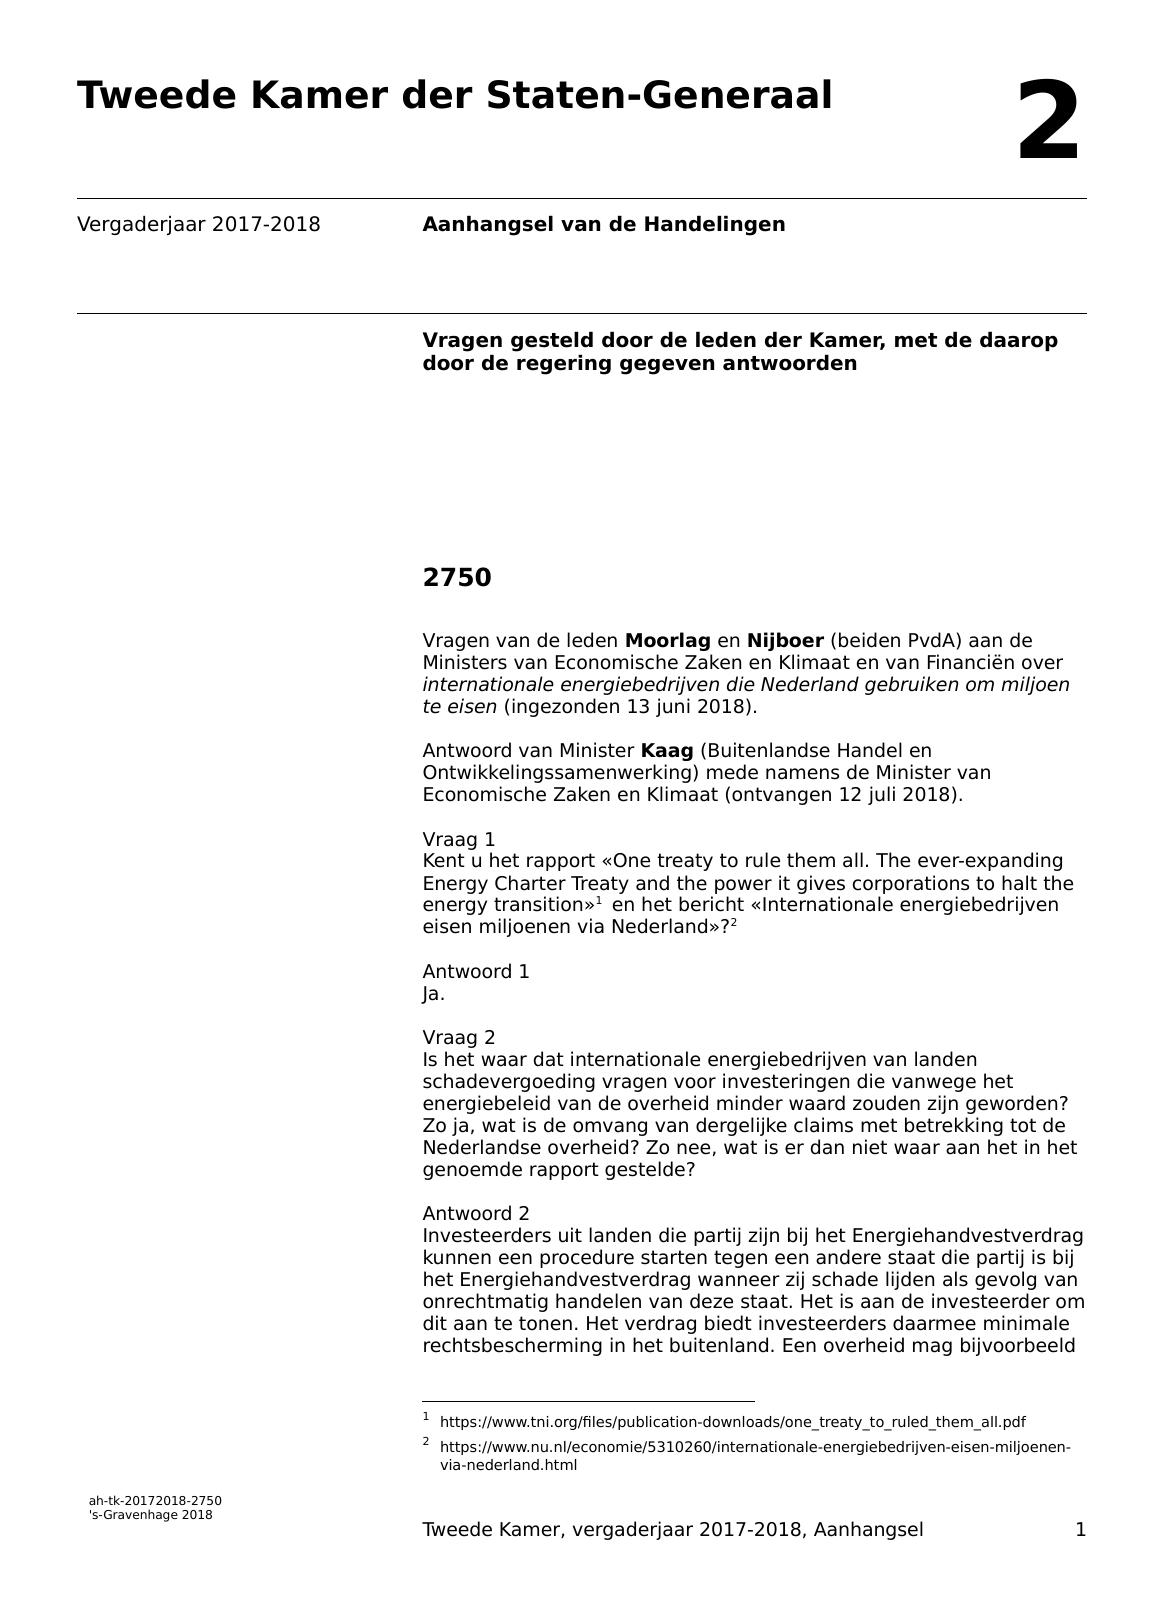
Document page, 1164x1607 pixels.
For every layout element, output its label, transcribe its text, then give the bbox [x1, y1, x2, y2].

text Vraag 1 [422, 828, 1087, 850]
text https://www.tni.org/files/publication-downloads/one_treaty_to_ruled_them_all.pdf [422, 1410, 1087, 1432]
table_cell Vergaderjaar 2017-2018 [77, 199, 422, 313]
table_header Tweede Kamer der Staten-Generaal [77, 59, 886, 198]
table_header 2 [886, 59, 1087, 198]
table_cell Vragen gesteld door de leden der Kamer, met de daarop door de regering gegeven antwoorden [422, 314, 1087, 375]
text https://www.nu.nl/economie/5310260/internationale-energiebedrijven-eisen-miljoenen-via-nederland.html [422, 1435, 1087, 1474]
text Vragen van de leden Moorlag en Nijboer (beiden PvdA) aan de Ministers van Economische Zaken en Klimaat en van Financiën over internationale energiebedrijven die Nederland gebruiken om miljoen te eisen (ingezonden 13 juni 2018). [422, 630, 1087, 718]
text Antwoord 2 [422, 1203, 1087, 1225]
text Ja. [422, 982, 1087, 1004]
text 2750 [422, 563, 1087, 592]
text Vraag 2 [422, 1027, 1087, 1049]
text Antwoord van Minister Kaag (Buitenlandse Handel en Ontwikkelingssamenwerking) mede namens de Minister van Economische Zaken en Klimaat (ontvangen 12 juli 2018). [422, 740, 1087, 806]
text Kent u het rapport «One treaty to rule them all. The ever-expanding Energy Charter Treaty and the power it gives corporations to halt the energy transition» en het bericht «Internationale energiebedrijven eisen miljoenen via Nederland»? [422, 850, 1087, 938]
text Is het waar dat internationale energiebedrijven van landen schadevergoeding vragen voor investeringen die vanwege het energiebeleid van de overheid minder waard zouden zijn geworden? Zo ja, wat is de omvang van dergelijke claims met betrekking tot de Nederlandse overheid? Zo nee, wat is er dan niet waar aan het in het genoemde rapport gestelde? [422, 1049, 1087, 1181]
text 's-Gravenhage 2018 [88, 1508, 323, 1522]
table_cell [77, 314, 422, 375]
text Investeerders uit landen die partij zijn bij het Energiehandvestverdrag kunnen een procedure starten tegen een andere staat die partij is bij het Energiehandvestverdrag wanneer zij schade lijden als gevolg van onrechtmatig handelen van deze staat. Het is aan de investeerder om dit aan te tonen. Het verdrag biedt investeerders daarmee minimale rechtsbescherming in het buitenland. Een overheid mag bijvoorbeeld [422, 1225, 1087, 1357]
text ah-tk-20172018-2750 [88, 1494, 323, 1508]
text Antwoord 1 [422, 961, 1087, 982]
table_cell Aanhangsel van de Handelingen [422, 199, 1087, 313]
